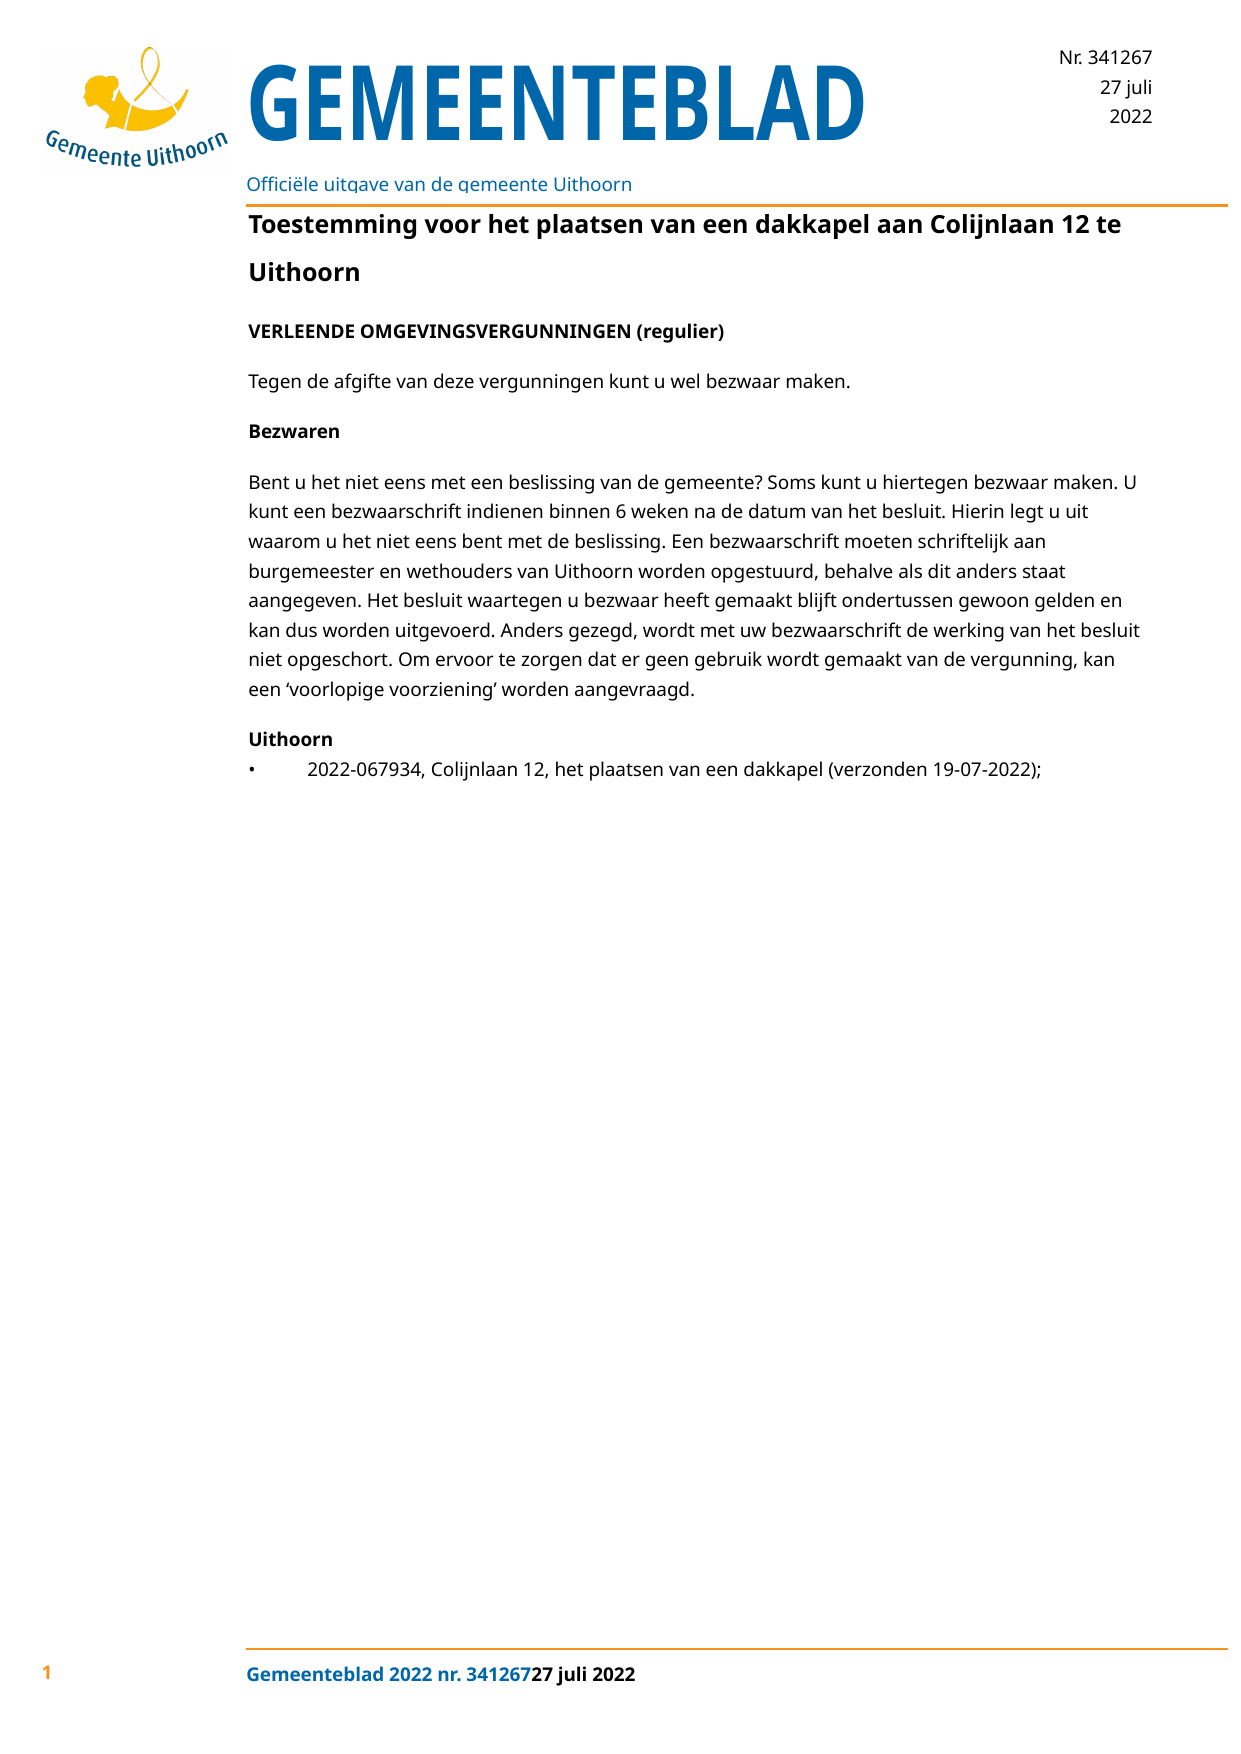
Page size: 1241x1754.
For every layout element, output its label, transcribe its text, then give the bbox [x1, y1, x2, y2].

text VERLEENDE OMGEVINGSVERGUNNINGEN (regulier) [248, 318, 1152, 344]
list 2022-067934, Colijnlaan 12, het plaatsen van een dakkapel (verzonden 19-07-2022); [248, 756, 1152, 782]
text Bezwaren [248, 419, 1152, 444]
picture [41, 47, 231, 172]
text Tegen de afgifte van deze vergunningen kunt u wel bezwaar maken. [248, 368, 1152, 394]
text Toestemming voor het plaatsen van een dakkapel aan Colijnlaan 12 te Uithoorn [248, 207, 1152, 288]
text Uithoorn [248, 727, 1152, 752]
text Bent u het niet eens met een beslissing van de gemeente? Soms kunt u hiertegen bezwaar maken. U kunt een bezwaarschrift indienen binnen 6 weken na de datum van het besluit. Hierin legt u uit waarom u het niet eens bent met de beslissing. Een bezwaarschrift moeten schriftelijk aan burgemeester en wethouders van Uithoorn worden opgestuurd, behalve als dit anders staat aangegeven. Het besluit waartegen u bezwaar heeft gemaakt blijft ondertussen gewoon gelden en kan dus worden uitgevoerd. Anders gezegd, wordt met uw bezwaarschrift de werking van het besluit niet opgeschort. Om ervoor te zorgen dat er geen gebruik wordt gemaakt van de vergunning, kan een ‘voorlopige voorziening’ worden aangevraagd. [248, 469, 1152, 702]
